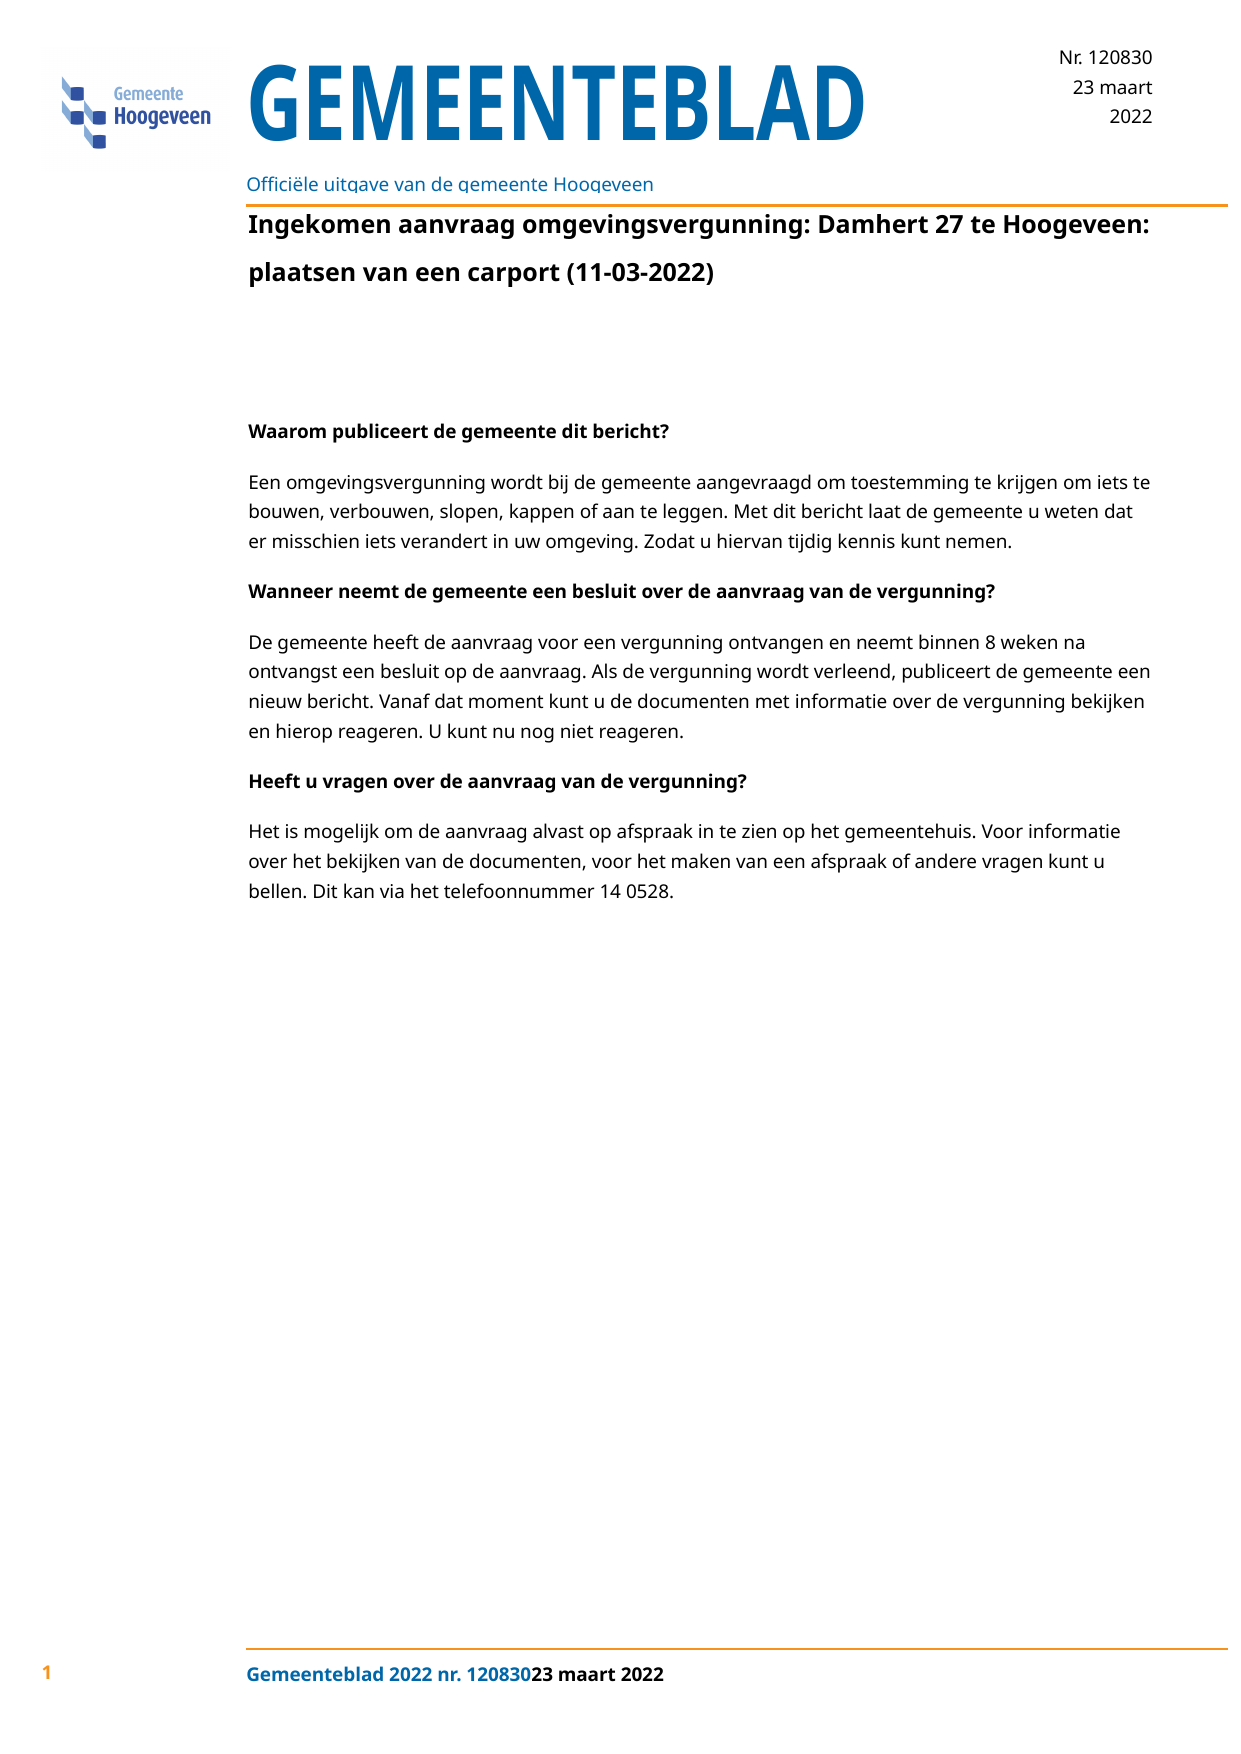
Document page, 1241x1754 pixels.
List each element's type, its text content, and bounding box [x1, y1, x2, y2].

text Een omgevingsvergunning wordt bij de gemeente aangevraagd om toestemming te krijgen om iets te bouwen, verbouwen, slopen, kappen of aan te leggen. Met dit bericht laat de gemeente u weten dat er misschien iets verandert in uw omgeving. Zodat u hiervan tijdig kennis kunt nemen. [248, 469, 1152, 554]
text Ingekomen aanvraag omgevingsvergunning: Damhert 27 te Hoogeveen: plaatsen van een carport (11-03-2022) [248, 207, 1152, 288]
picture [41, 47, 231, 172]
text Het is mogelijk om de aanvraag alvast op afspraak in te zien op het gemeentehuis. Voor informatie over het bekijken van de documenten, voor het maken van een afspraak of andere vragen kunt u bellen. Dit kan via het telefoonnummer 14 0528. [248, 819, 1152, 904]
text Waarom publiceert de gemeente dit bericht? [248, 419, 1152, 444]
text Heeft u vragen over de aanvraag van de vergunning? [248, 768, 1152, 794]
text De gemeente heeft de aanvraag voor een vergunning ontvangen en neemt binnen 8 weken na ontvangst een besluit op de aanvraag. Als de vergunning wordt verleend, publiceert de gemeente een nieuw bericht. Vanaf dat moment kunt u de documenten met informatie over de vergunning bekijken en hierop reageren. U kunt nu nog niet reageren. [248, 629, 1152, 744]
text Wanneer neemt de gemeente een besluit over de aanvraag van de vergunning? [248, 579, 1152, 604]
